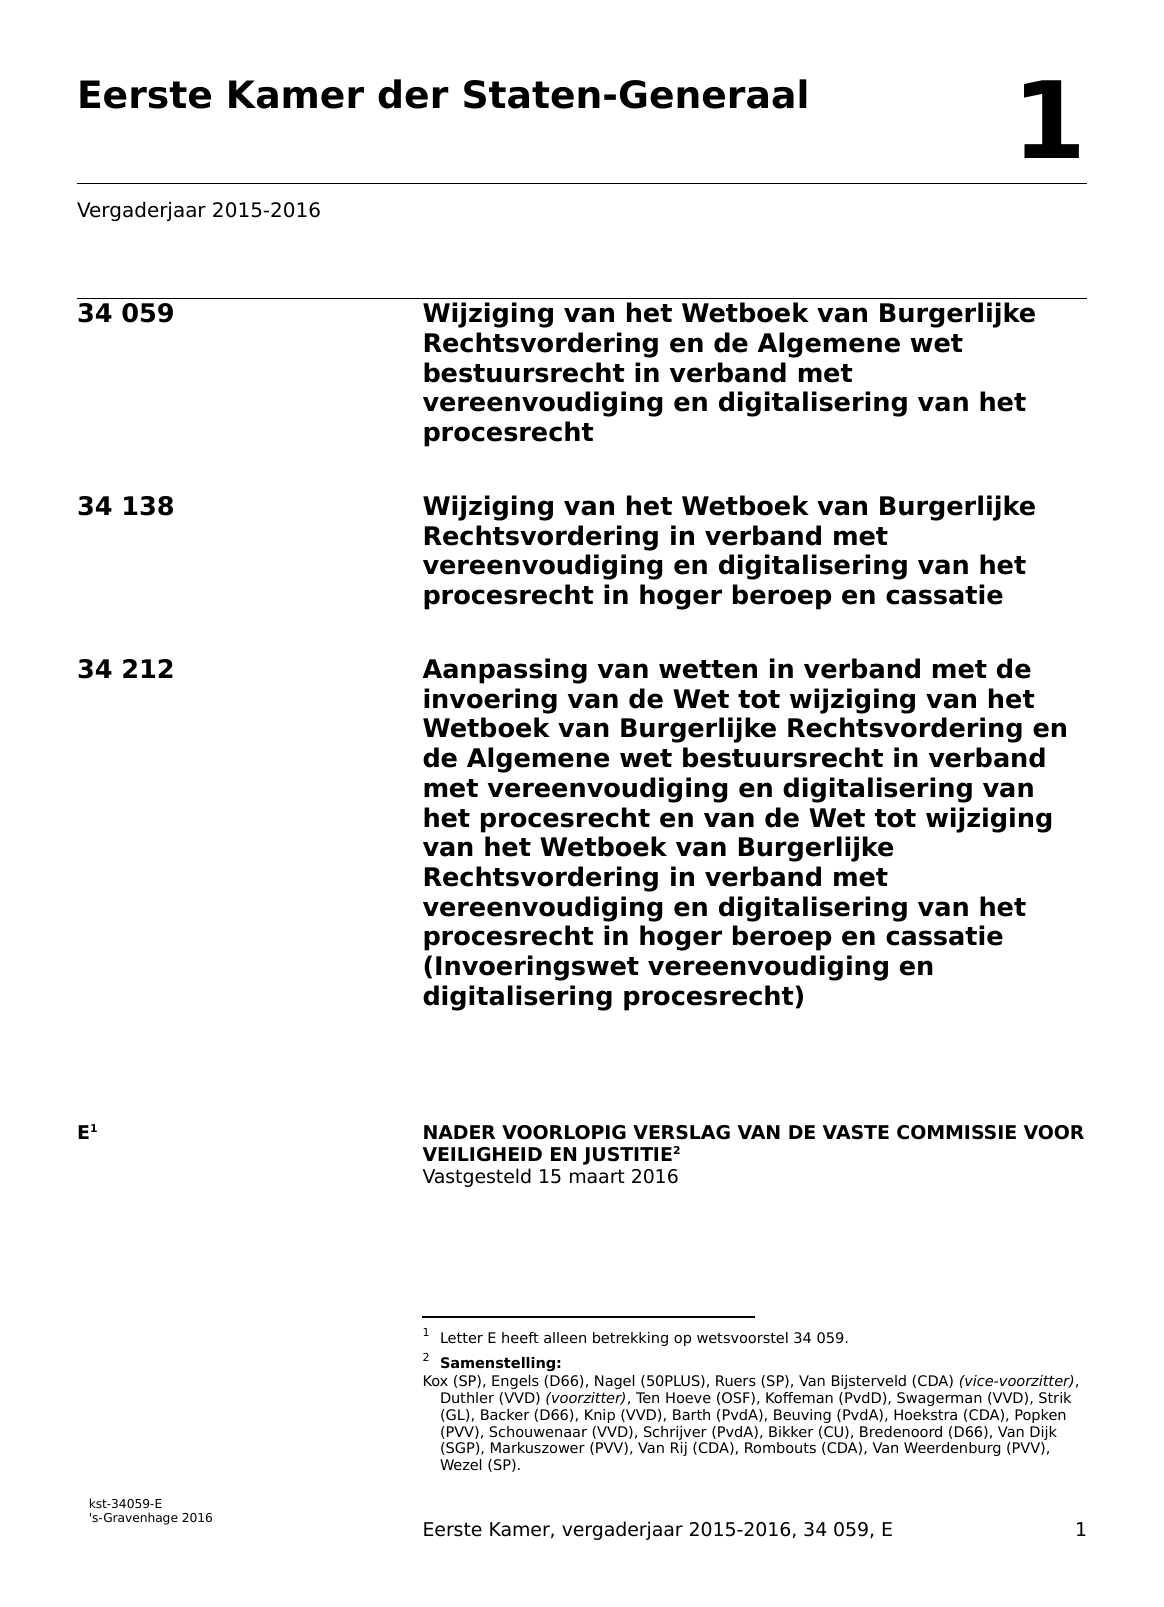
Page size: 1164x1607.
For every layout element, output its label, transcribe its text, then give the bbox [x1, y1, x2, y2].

text Vastgesteld 15 maart 2016 [422, 1166, 1087, 1188]
text 's-Gravenhage 2016 [88, 1511, 323, 1525]
subtitle E NADER VOORLOPIG VERSLAG VAN DE VASTE COMMISSIE VOOR VEILIGHEID EN JUSTITIE [77, 1122, 1087, 1166]
text Letter E heeft alleen betrekking op wetsvoorstel 34 059. [422, 1326, 1087, 1348]
text Samenstelling: [422, 1351, 1087, 1373]
table_header Eerste Kamer der Staten-Generaal [77, 59, 886, 183]
text kst-34059-E [88, 1497, 323, 1511]
text Kox (SP), Engels (D66), Nagel (50PLUS), Ruers (SP), Van Bijsterveld (CDA) (vice-voorzitter), Duthler (VVD) (voorzitter), Ten Hoeve (OSF), Koffeman (PvdD), Swagerman (VVD), Strik (GL), Backer (D66), Knip (VVD), Barth (PvdA), Beuving (PvdA), Hoekstra (CDA), Popken (PVV), Schouwenaar (VVD), Schrijver (PvdA), Bikker (CU), Bredenoord (D66), Van Dijk (SGP), Markuszower (PVV), Van Rij (CDA), Rombouts (CDA), Van Weerdenburg (PVV), Wezel (SP). [422, 1373, 1087, 1474]
subtitle 34 212 Aanpassing van wetten in verband met de invoering van de Wet tot wijziging van het Wetboek van Burgerlijke Rechtsvordering en de Algemene wet bestuursrecht in verband met vereenvoudiging en digitalisering van het procesrecht en van de Wet tot wijziging van het Wetboek van Burgerlijke Rechtsvordering in verband met vereenvoudiging en digitalisering van het procesrecht in hoger beroep en cassatie (Invoeringswet vereenvoudiging en digitalisering procesrecht) [77, 655, 1087, 1011]
subtitle 34 059 Wijziging van het Wetboek van Burgerlijke Rechtsvordering en de Algemene wet bestuursrecht in verband met vereenvoudiging en digitalisering van het procesrecht [77, 299, 1087, 447]
table_cell Vergaderjaar 2015-2016 [77, 184, 1087, 298]
subtitle 34 138 Wijziging van het Wetboek van Burgerlijke Rechtsvordering in verband met vereenvoudiging en digitalisering van het procesrecht in hoger beroep en cassatie [77, 492, 1087, 611]
table_header 1 [886, 59, 1087, 183]
